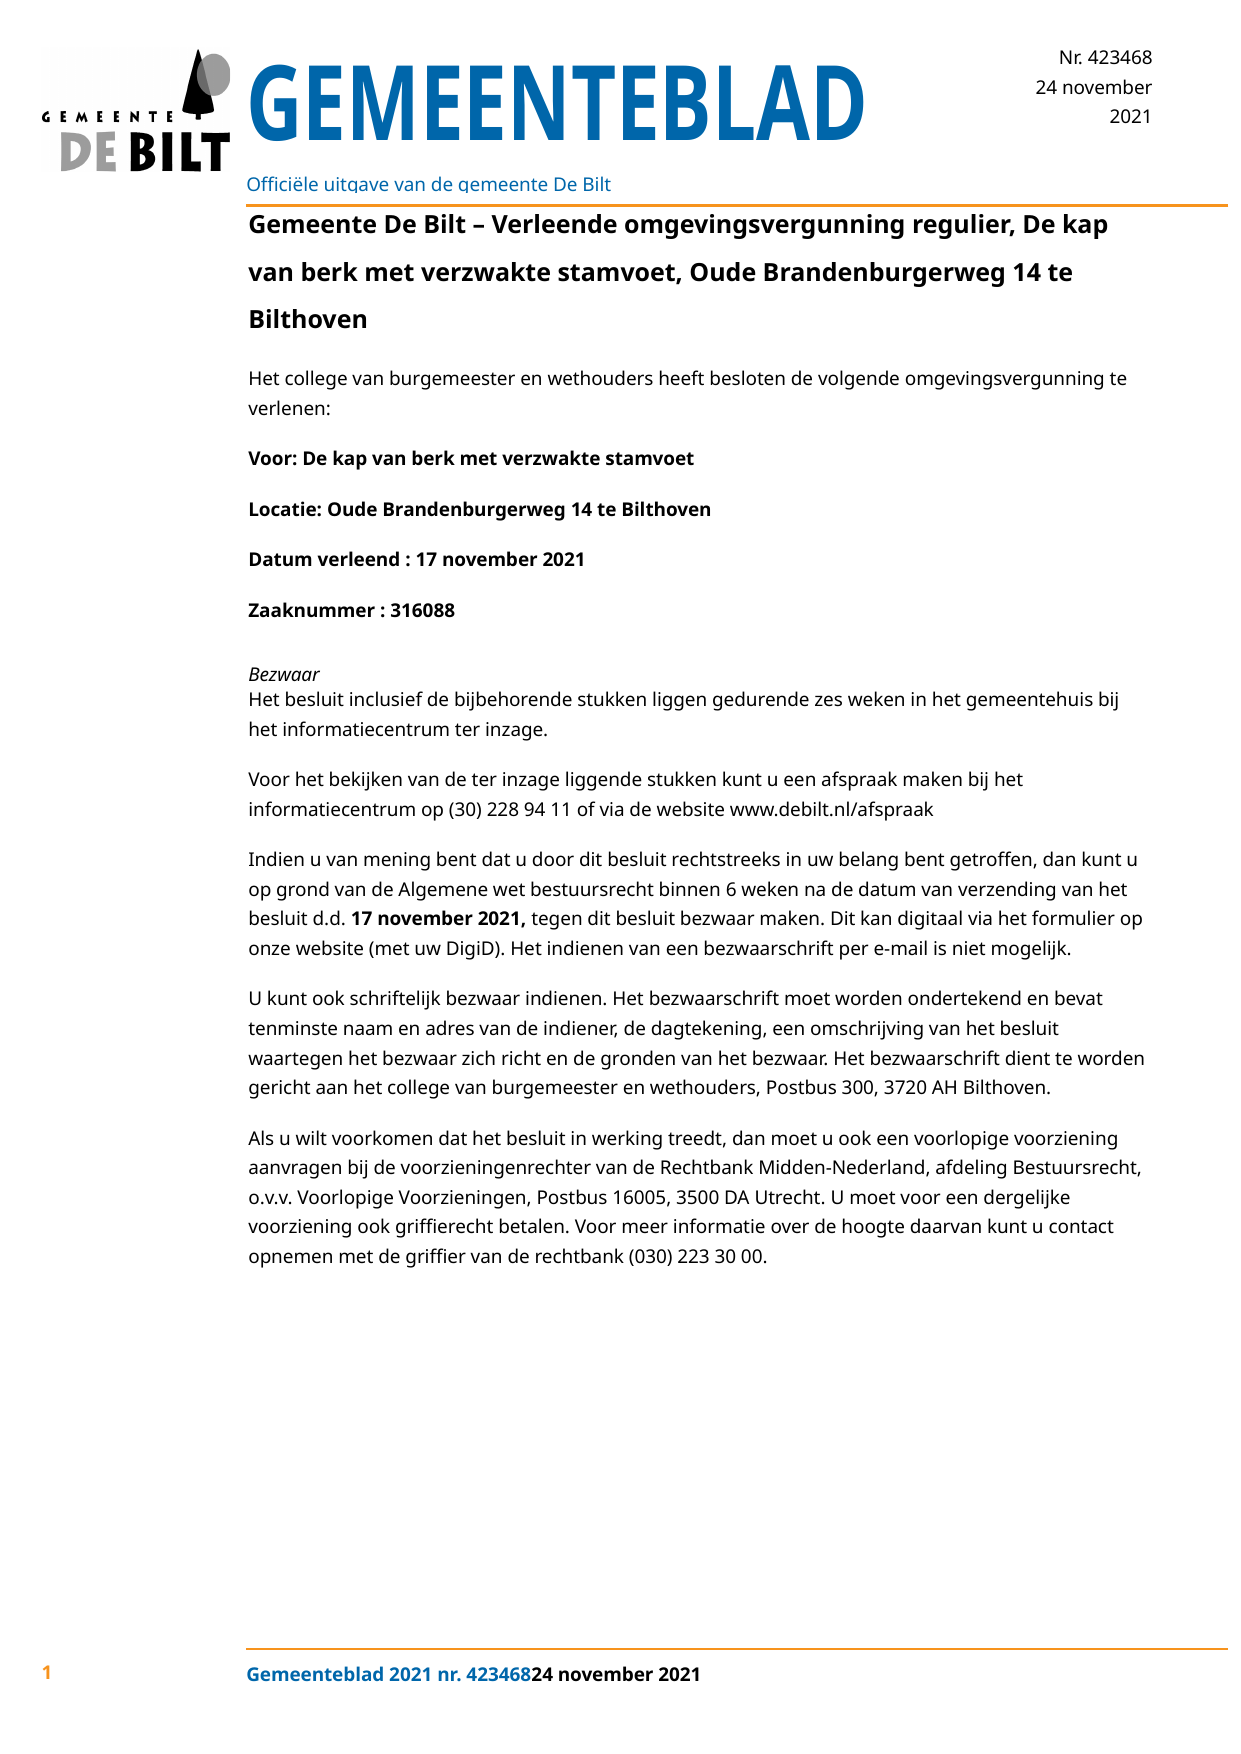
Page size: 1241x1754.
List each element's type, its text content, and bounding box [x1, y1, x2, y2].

text Gemeente De Bilt – Verleende omgevingsvergunning regulier, De kap van berk met verzwakte stamvoet, Oude Brandenburgerweg 14 te Bilthoven [248, 207, 1152, 336]
text Locatie: Oude Brandenburgerweg 14 te Bilthoven [248, 496, 1152, 522]
text Bezwaar [248, 661, 1152, 686]
text Voor: De kap van berk met verzwakte stamvoet [248, 446, 1152, 471]
text Zaaknummer : 316088 [248, 597, 1152, 622]
text Het college van burgemeester en wethouders heeft besloten de volgende omgevingsvergunning te verlenen: [248, 366, 1152, 421]
picture [41, 47, 231, 172]
text Als u wilt voorkomen dat het besluit in werking treedt, dan moet u ook een voorlopige voorziening aanvragen bij de voorzieningenrechter van de Rechtbank Midden-Nederland, afdeling Bestuursrecht, o.v.v. Voorlopige Voorzieningen, Postbus 16005, 3500 DA Utrecht. U moet voor een dergelijke voorziening ook griffierecht betalen. Voor meer informatie over de hoogte daarvan kunt u contact opnemen met de griffier van de rechtbank (030) 223 30 00. [248, 1125, 1152, 1269]
text Het besluit inclusief de bijbehorende stukken liggen gedurende zes weken in het gemeentehuis bij het informatiecentrum ter inzage. [248, 686, 1152, 742]
text Indien u van mening bent dat u door dit besluit rechtstreeks in uw belang bent getroffen, dan kunt u op grond van de Algemene wet bestuursrecht binnen 6 weken na de datum van verzending van het besluit d.d. 17 november 2021, tegen dit besluit bezwaar maken. Dit kan digitaal via het formulier op onze website (met uw DigiD). Het indienen van een bezwaarschrift per e-mail is niet mogelijk. [248, 846, 1152, 961]
text Datum verleend : 17 november 2021 [248, 546, 1152, 572]
text Voor het bekijken van de ter inzage liggende stukken kunt u een afspraak maken bij het informatiecentrum op (30) 228 94 11 of via de website www.debilt.nl/afspraak [248, 766, 1152, 822]
text U kunt ook schriftelijk bezwaar indienen. Het bezwaarschrift moet worden ondertekend en bevat tenminste naam en adres van de indiener, de dagtekening, een omschrijving van het besluit waartegen het bezwaar zich richt en de gronden van het bezwaar. Het bezwaarschrift dient te worden gericht aan het college van burgemeester en wethouders, Postbus 300, 3720 AH Bilthoven. [248, 986, 1152, 1100]
